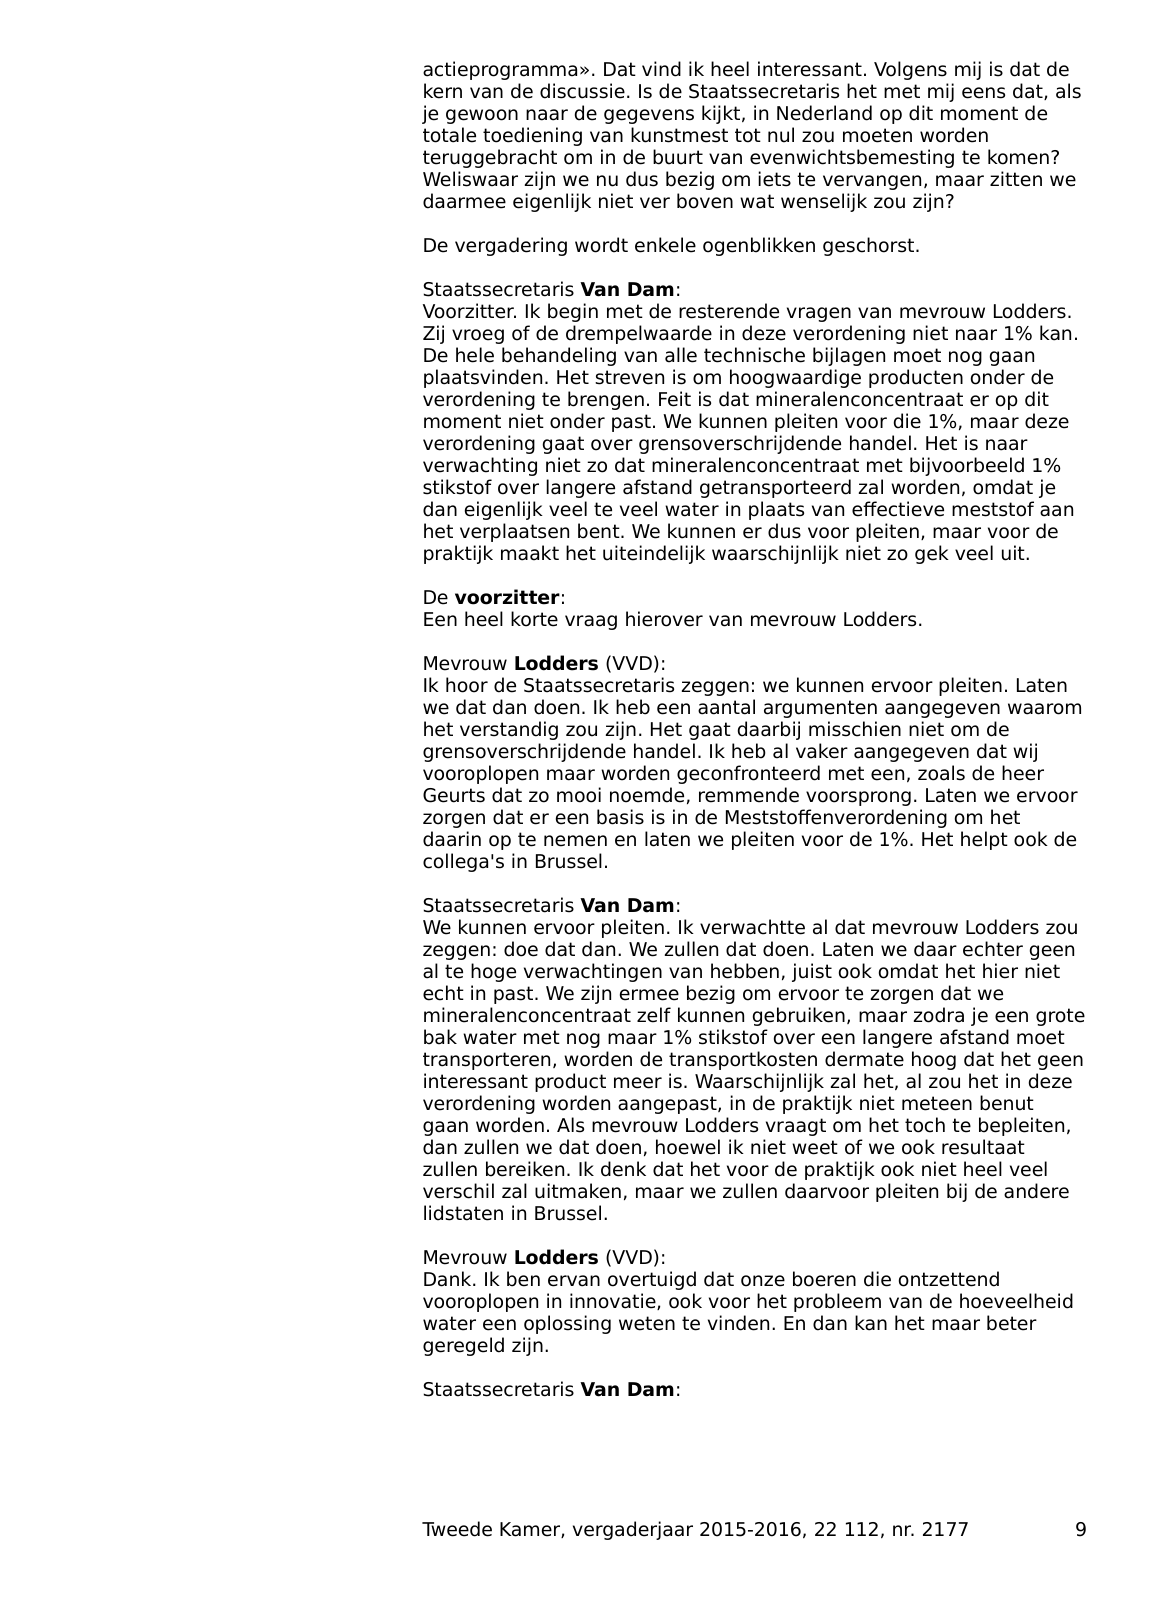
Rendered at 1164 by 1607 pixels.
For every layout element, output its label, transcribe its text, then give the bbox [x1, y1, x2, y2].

text Ik hoor de Staatssecretaris zeggen: we kunnen ervoor pleiten. Laten we dat dan doen. Ik heb een aantal argumenten aangegeven waarom het verstandig zou zijn. Het gaat daarbij misschien niet om de grensoverschrijdende handel. Ik heb al vaker aangegeven dat wij vooroplopen maar worden geconfronteerd met een, zoals de heer Geurts dat zo mooi noemde, remmende voorsprong. Laten we ervoor zorgen dat er een basis is in de Meststoffenverordening om het daarin op te nemen en laten we pleiten voor de 1%. Het helpt ook de collega's in Brussel. [422, 675, 1087, 873]
text Dank. Ik ben ervan overtuigd dat onze boeren die ontzettend vooroplopen in innovatie, ook voor het probleem van de hoeveelheid water een oplossing weten te vinden. En dan kan het maar beter geregeld zijn. [422, 1269, 1087, 1357]
text Een heel korte vraag hierover van mevrouw Lodders. [422, 609, 1087, 631]
text De voorzitter: [422, 587, 1087, 609]
text Voorzitter. Ik begin met de resterende vragen van mevrouw Lodders. Zij vroeg of de drempelwaarde in deze verordening niet naar 1% kan. De hele behandeling van alle technische bijlagen moet nog gaan plaatsvinden. Het streven is om hoogwaardige producten onder de verordening te brengen. Feit is dat mineralenconcentraat er op dit moment niet onder past. We kunnen pleiten voor die 1%, maar deze verordening gaat over grensoverschrijdende handel. Het is naar verwachting niet zo dat mineralenconcentraat met bijvoorbeeld 1% stikstof over langere afstand getransporteerd zal worden, omdat je dan eigenlijk veel te veel water in plaats van effectieve meststof aan het verplaatsen bent. We kunnen er dus voor pleiten, maar voor de praktijk maakt het uiteindelijk waarschijnlijk niet zo gek veel uit. [422, 301, 1087, 565]
text De vergadering wordt enkele ogenblikken geschorst. [422, 235, 1087, 257]
text Mevrouw Lodders (VVD): [422, 653, 1087, 675]
text Staatssecretaris Van Dam: [422, 279, 1087, 301]
text actieprogramma». Dat vind ik heel interessant. Volgens mij is dat de kern van de discussie. Is de Staatssecretaris het met mij eens dat, als je gewoon naar de gegevens kijkt, in Nederland op dit moment de totale toediening van kunstmest tot nul zou moeten worden teruggebracht om in de buurt van evenwichtsbemesting te komen? Weliswaar zijn we nu dus bezig om iets te vervangen, maar zitten we daarmee eigenlijk niet ver boven wat wenselijk zou zijn? [422, 59, 1087, 213]
text We kunnen ervoor pleiten. Ik verwachtte al dat mevrouw Lodders zou zeggen: doe dat dan. We zullen dat doen. Laten we daar echter geen al te hoge verwachtingen van hebben, juist ook omdat het hier niet echt in past. We zijn ermee bezig om ervoor te zorgen dat we mineralenconcentraat zelf kunnen gebruiken, maar zodra je een grote bak water met nog maar 1% stikstof over een langere afstand moet transporteren, worden de transportkosten dermate hoog dat het geen interessant product meer is. Waarschijnlijk zal het, al zou het in deze verordening worden aangepast, in de praktijk niet meteen benut gaan worden. Als mevrouw Lodders vraagt om het toch te bepleiten, dan zullen we dat doen, hoewel ik niet weet of we ook resultaat zullen bereiken. Ik denk dat het voor de praktijk ook niet heel veel verschil zal uitmaken, maar we zullen daarvoor pleiten bij de andere lidstaten in Brussel. [422, 917, 1087, 1225]
text Mevrouw Lodders (VVD): [422, 1247, 1087, 1269]
text Staatssecretaris Van Dam: [422, 1379, 1087, 1401]
text Staatssecretaris Van Dam: [422, 895, 1087, 917]
